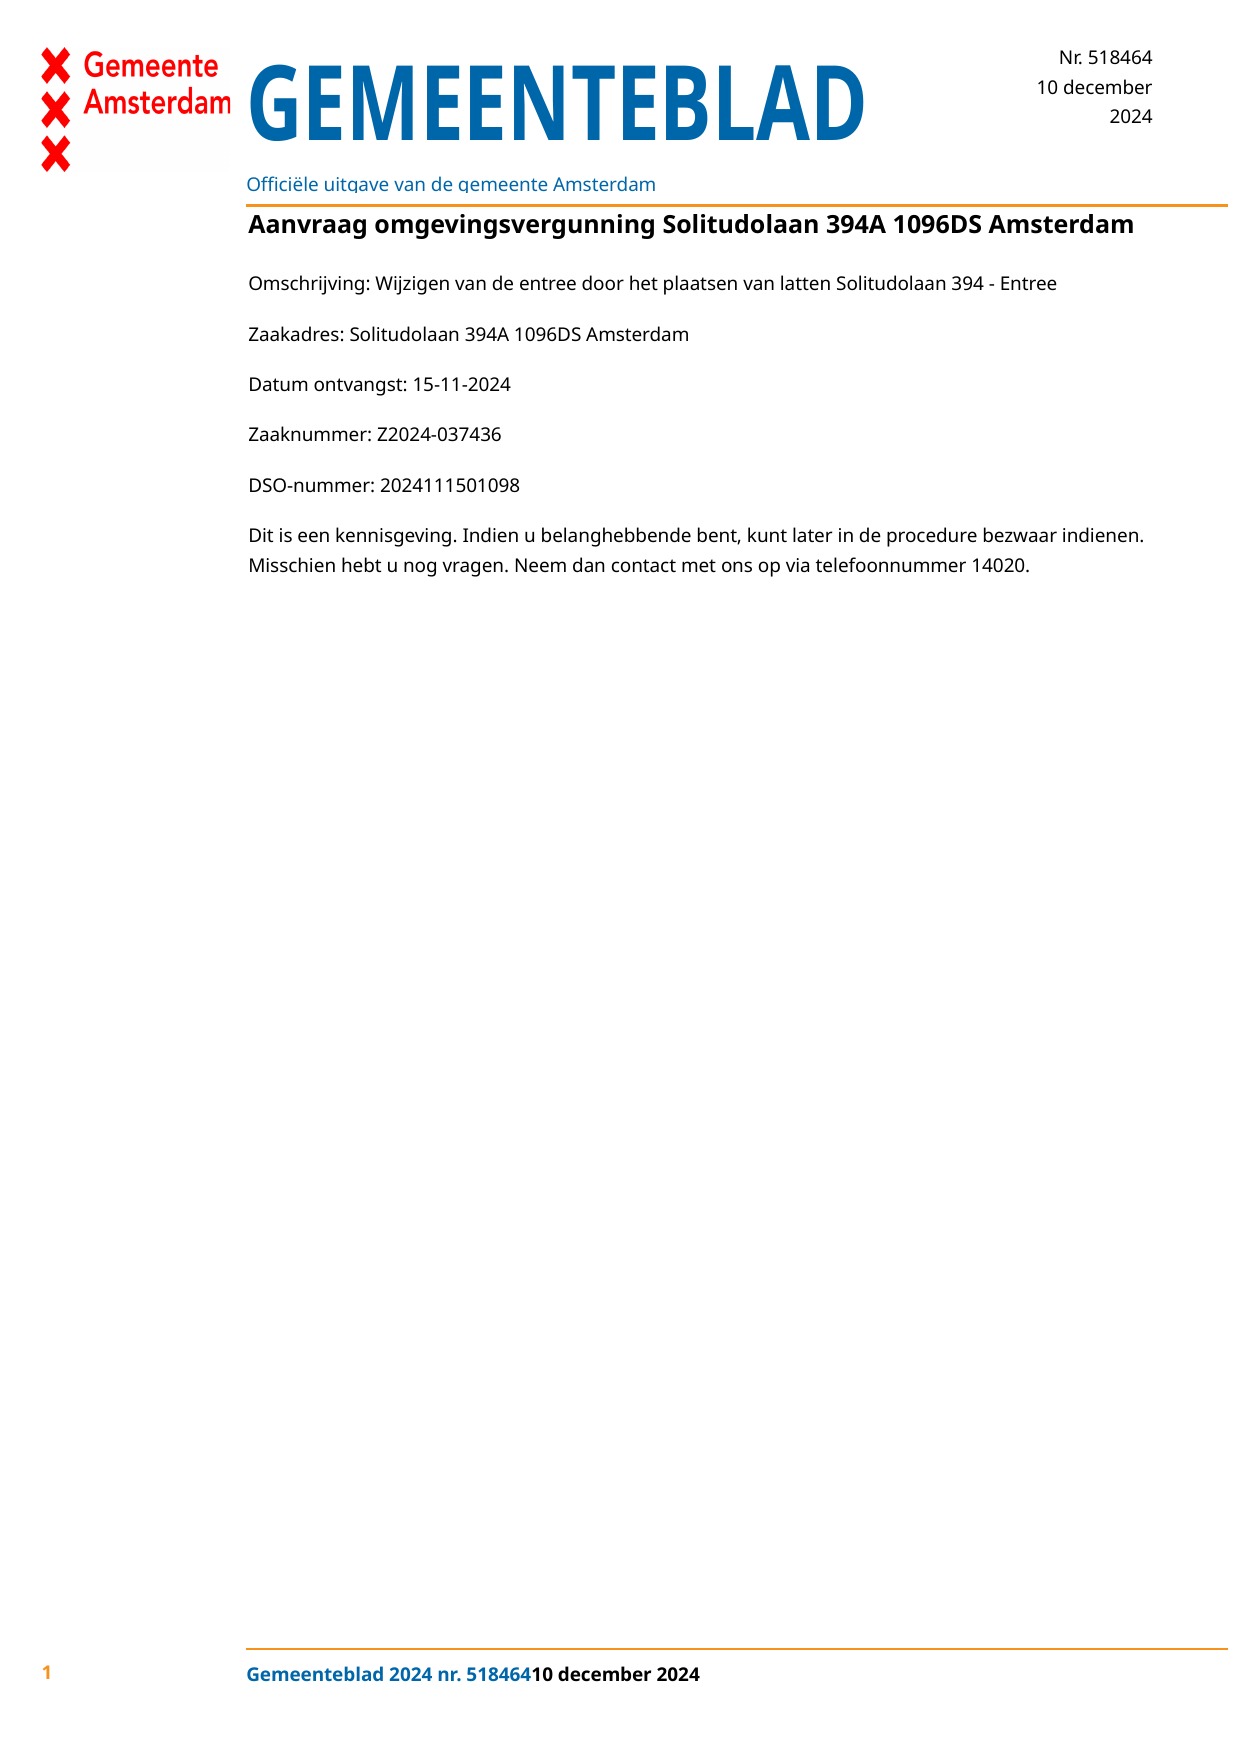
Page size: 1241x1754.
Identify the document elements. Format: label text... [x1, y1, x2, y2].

text Zaaknummer: Z2024-037436 [248, 422, 1152, 447]
text DSO-nummer: 2024111501098 [248, 472, 1152, 498]
text Datum ontvangst: 15-11-2024 [248, 371, 1152, 397]
text Dit is een kennisgeving. Indien u belanghebbende bent, kunt later in de procedure bezwaar indienen. Misschien hebt u nog vragen. Neem dan contact met ons op via telefoonnummer 14020. [248, 522, 1152, 578]
text Aanvraag omgevingsvergunning Solitudolaan 394A 1096DS Amsterdam [248, 207, 1152, 241]
text Zaakadres: Solitudolaan 394A 1096DS Amsterdam [248, 321, 1152, 346]
text Omschrijving: Wijzigen van de entree door het plaatsen van latten Solitudolaan 394 - Entree [248, 270, 1152, 296]
picture [41, 47, 231, 172]
